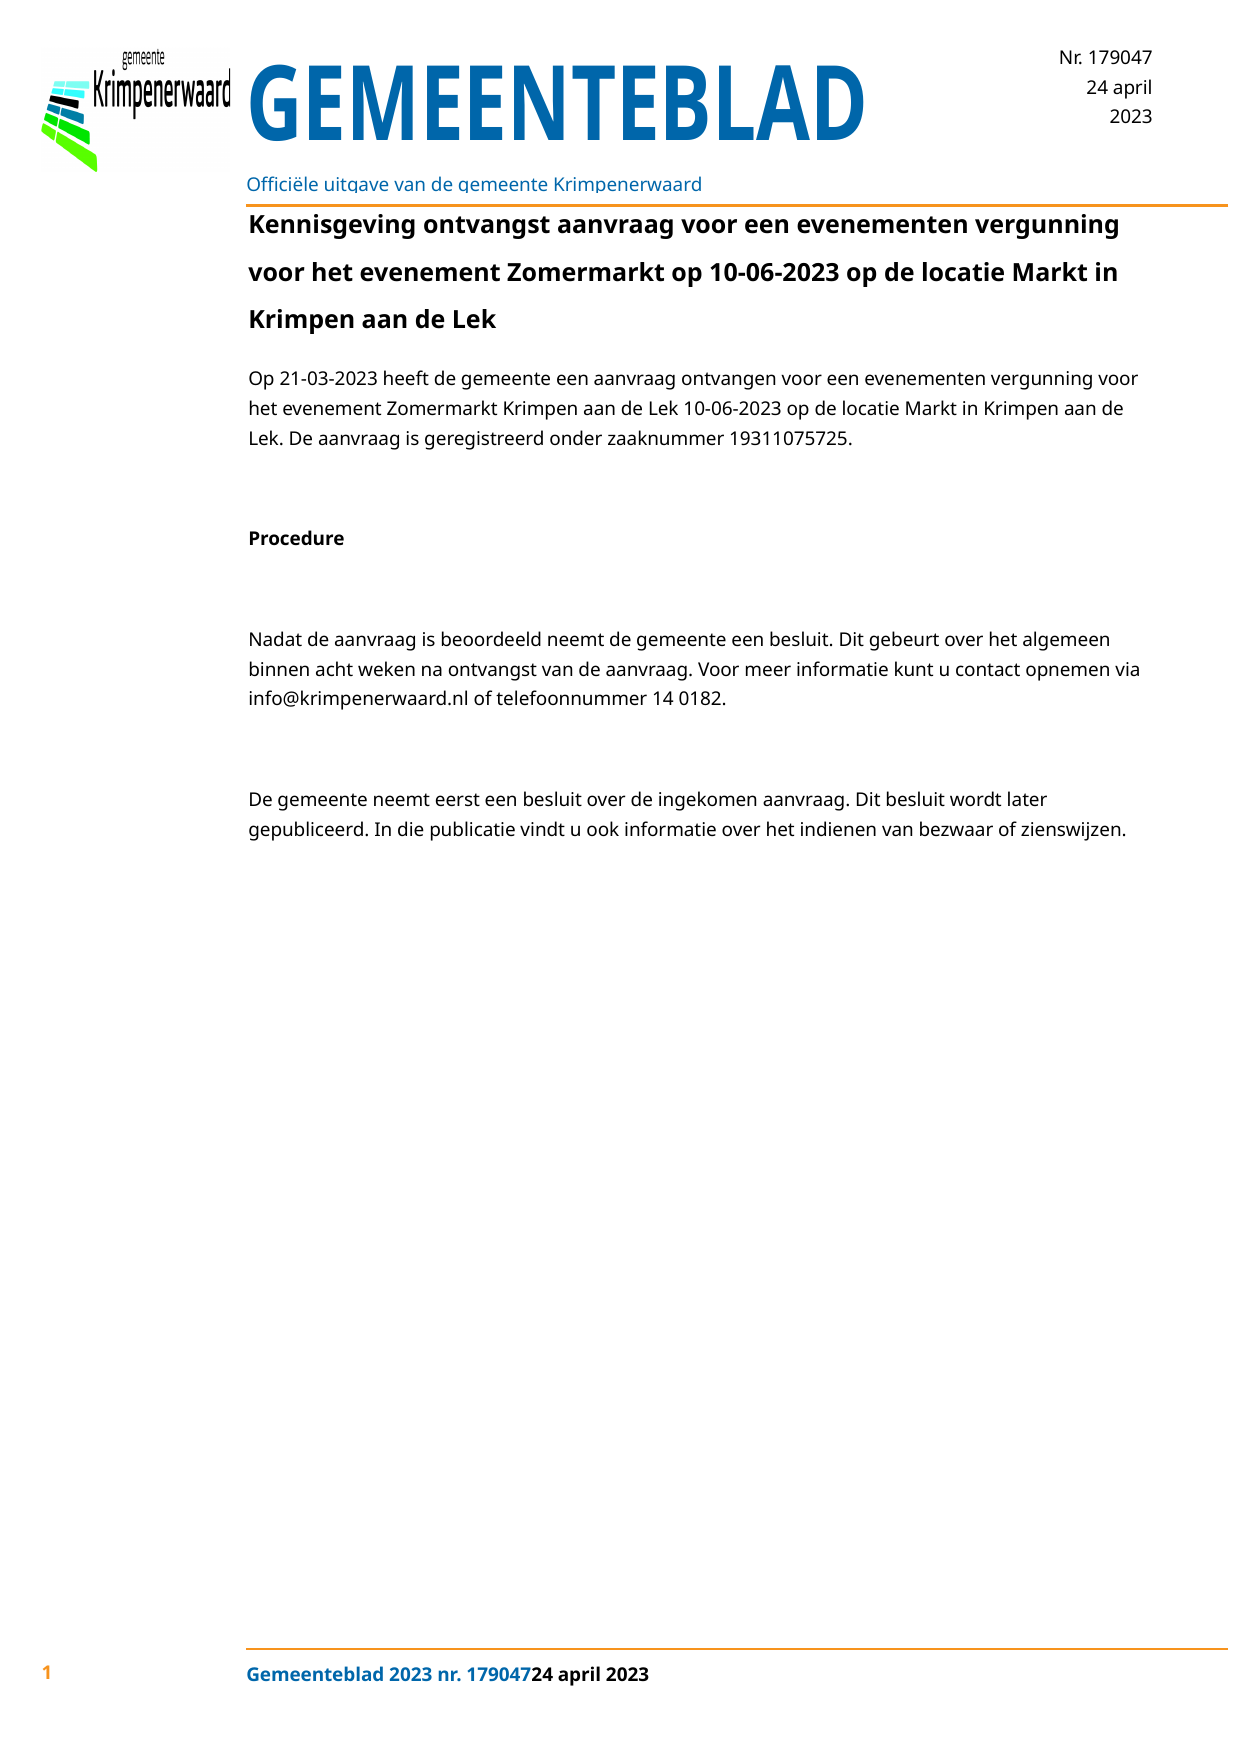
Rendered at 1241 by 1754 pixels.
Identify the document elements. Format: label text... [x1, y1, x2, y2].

text Procedure [248, 526, 1152, 551]
text Op 21-03-2023 heeft de gemeente een aanvraag ontvangen voor een evenementen vergunning voor het evenement Zomermarkt Krimpen aan de Lek 10-06-2023 op de locatie Markt in Krimpen aan de Lek. De aanvraag is geregistreerd onder zaaknummer 19311075725. [248, 366, 1152, 450]
picture [41, 47, 231, 172]
text De gemeente neemt eerst een besluit over de ingekomen aanvraag. Dit besluit wordt later gepubliceerd. In die publicatie vindt u ook informatie over het indienen van bezwaar of zienswijzen. [248, 786, 1152, 842]
text Nadat de aanvraag is beoordeeld neemt de gemeente een besluit. Dit gebeurt over het algemeen binnen acht weken na ontvangst van de aanvraag. Voor meer informatie kunt u contact opnemen via info@krimpenerwaard.nl of telefoonnummer 14 0182. [248, 626, 1152, 711]
text Kennisgeving ontvangst aanvraag voor een evenementen vergunning voor het evenement Zomermarkt op 10-06-2023 op de locatie Markt in Krimpen aan de Lek [248, 207, 1152, 336]
